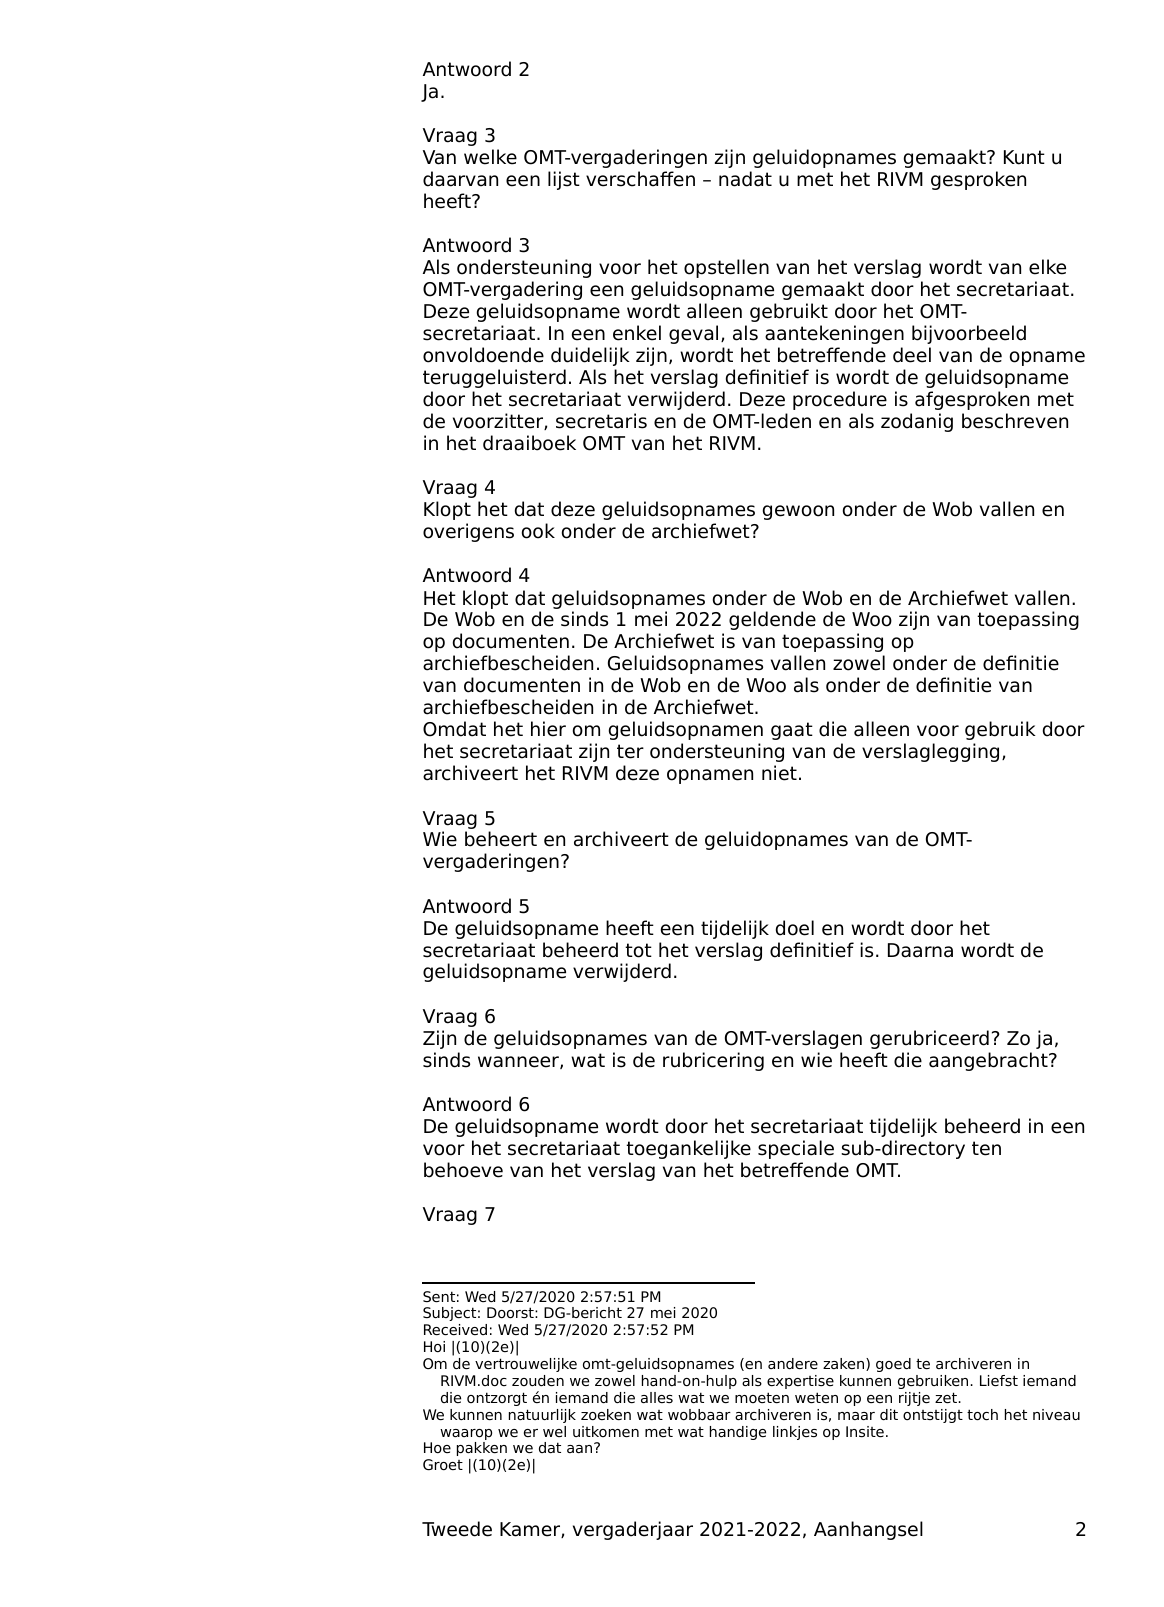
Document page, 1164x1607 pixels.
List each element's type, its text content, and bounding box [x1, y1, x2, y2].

text Antwoord 5 [422, 896, 1087, 917]
text Vraag 3 [422, 125, 1087, 147]
text Zijn de geluidsopnames van de OMT-verslagen gerubriceerd? Zo ja, sinds wanneer, wat is de rubricering en wie heeft die aangebracht? [422, 1028, 1087, 1072]
text Het klopt dat geluidsopnames onder de Wob en de Archiefwet vallen. De Wob en de sinds 1 mei 2022 geldende de Woo zijn van toepassing op documenten. De Archiefwet is van toepassing op archiefbescheiden. Geluidsopnames vallen zowel onder de definitie van documenten in de Wob en de Woo als onder de definitie van archiefbescheiden in de Archiefwet. [422, 587, 1087, 719]
text Van welke OMT-vergaderingen zijn geluidopnames gemaakt? Kunt u daarvan een lijst verschaffen – nadat u met het RIVM gesproken heeft? [422, 147, 1087, 213]
text Antwoord 3 [422, 235, 1087, 257]
text Vraag 6 [422, 1006, 1087, 1028]
text We kunnen natuurlijk zoeken wat wobbaar archiveren is, maar dit ontstijgt toch het niveau waarop we er wel uitkomen met wat handige linkjes op Insite. [422, 1407, 1087, 1441]
text Klopt het dat deze geluidsopnames gewoon onder de Wob vallen en overigens ook onder de archiefwet? [422, 499, 1087, 543]
text Om de vertrouwelijke omt-geluidsopnames (en andere zaken) goed te archiveren in RIVM.doc zouden we zowel hand-on-hulp als expertise kunnen gebruiken. Liefst iemand die ontzorgt én iemand die alles wat we moeten weten op een rijtje zet. [422, 1356, 1087, 1407]
text Received: Wed 5/27/2020 2:57:52 PM [422, 1322, 1087, 1339]
text Sent: Wed 5/27/2020 2:57:51 PM [422, 1289, 1087, 1306]
text De geluidsopname heeft een tijdelijk doel en wordt door het secretariaat beheerd tot het verslag definitief is. Daarna wordt de geluidsopname verwijderd. [422, 917, 1087, 983]
text Ja. [422, 81, 1087, 103]
text Subject: Doorst: DG-bericht 27 mei 2020 [422, 1306, 1087, 1322]
text Antwoord 6 [422, 1094, 1087, 1116]
text Groet |(10)(2e)| [422, 1457, 1087, 1474]
text Vraag 4 [422, 477, 1087, 499]
text Wie beheert en archiveert de geluidopnames van de OMT-vergaderingen? [422, 829, 1087, 873]
text Hoi |(10)(2e)| [422, 1339, 1087, 1356]
text Omdat het hier om geluidsopnamen gaat die alleen voor gebruik door het secretariaat zijn ter ondersteuning van de verslaglegging, archiveert het RIVM deze opnamen niet. [422, 719, 1087, 785]
text Vraag 5 [422, 807, 1087, 829]
text Als ondersteuning voor het opstellen van het verslag wordt van elke OMT-vergadering een geluidsopname gemaakt door het secretariaat. Deze geluidsopname wordt alleen gebruikt door het OMT-secretariaat. In een enkel geval, als aantekeningen bijvoorbeeld onvoldoende duidelijk zijn, wordt het betreffende deel van de opname teruggeluisterd. Als het verslag definitief is wordt de geluidsopname door het secretariaat verwijderd. Deze procedure is afgesproken met de voorzitter, secretaris en de OMT-leden en als zodanig beschreven in het draaiboek OMT van het RIVM. [422, 257, 1087, 455]
text Antwoord 4 [422, 565, 1087, 587]
text Vraag 7 [422, 1204, 1087, 1226]
text Antwoord 2 [422, 59, 1087, 81]
text De geluidsopname wordt door het secretariaat tijdelijk beheerd in een voor het secretariaat toegankelijke speciale sub-directory ten behoeve van het verslag van het betreffende OMT. [422, 1116, 1087, 1182]
text Hoe pakken we dat aan? [422, 1441, 1087, 1457]
